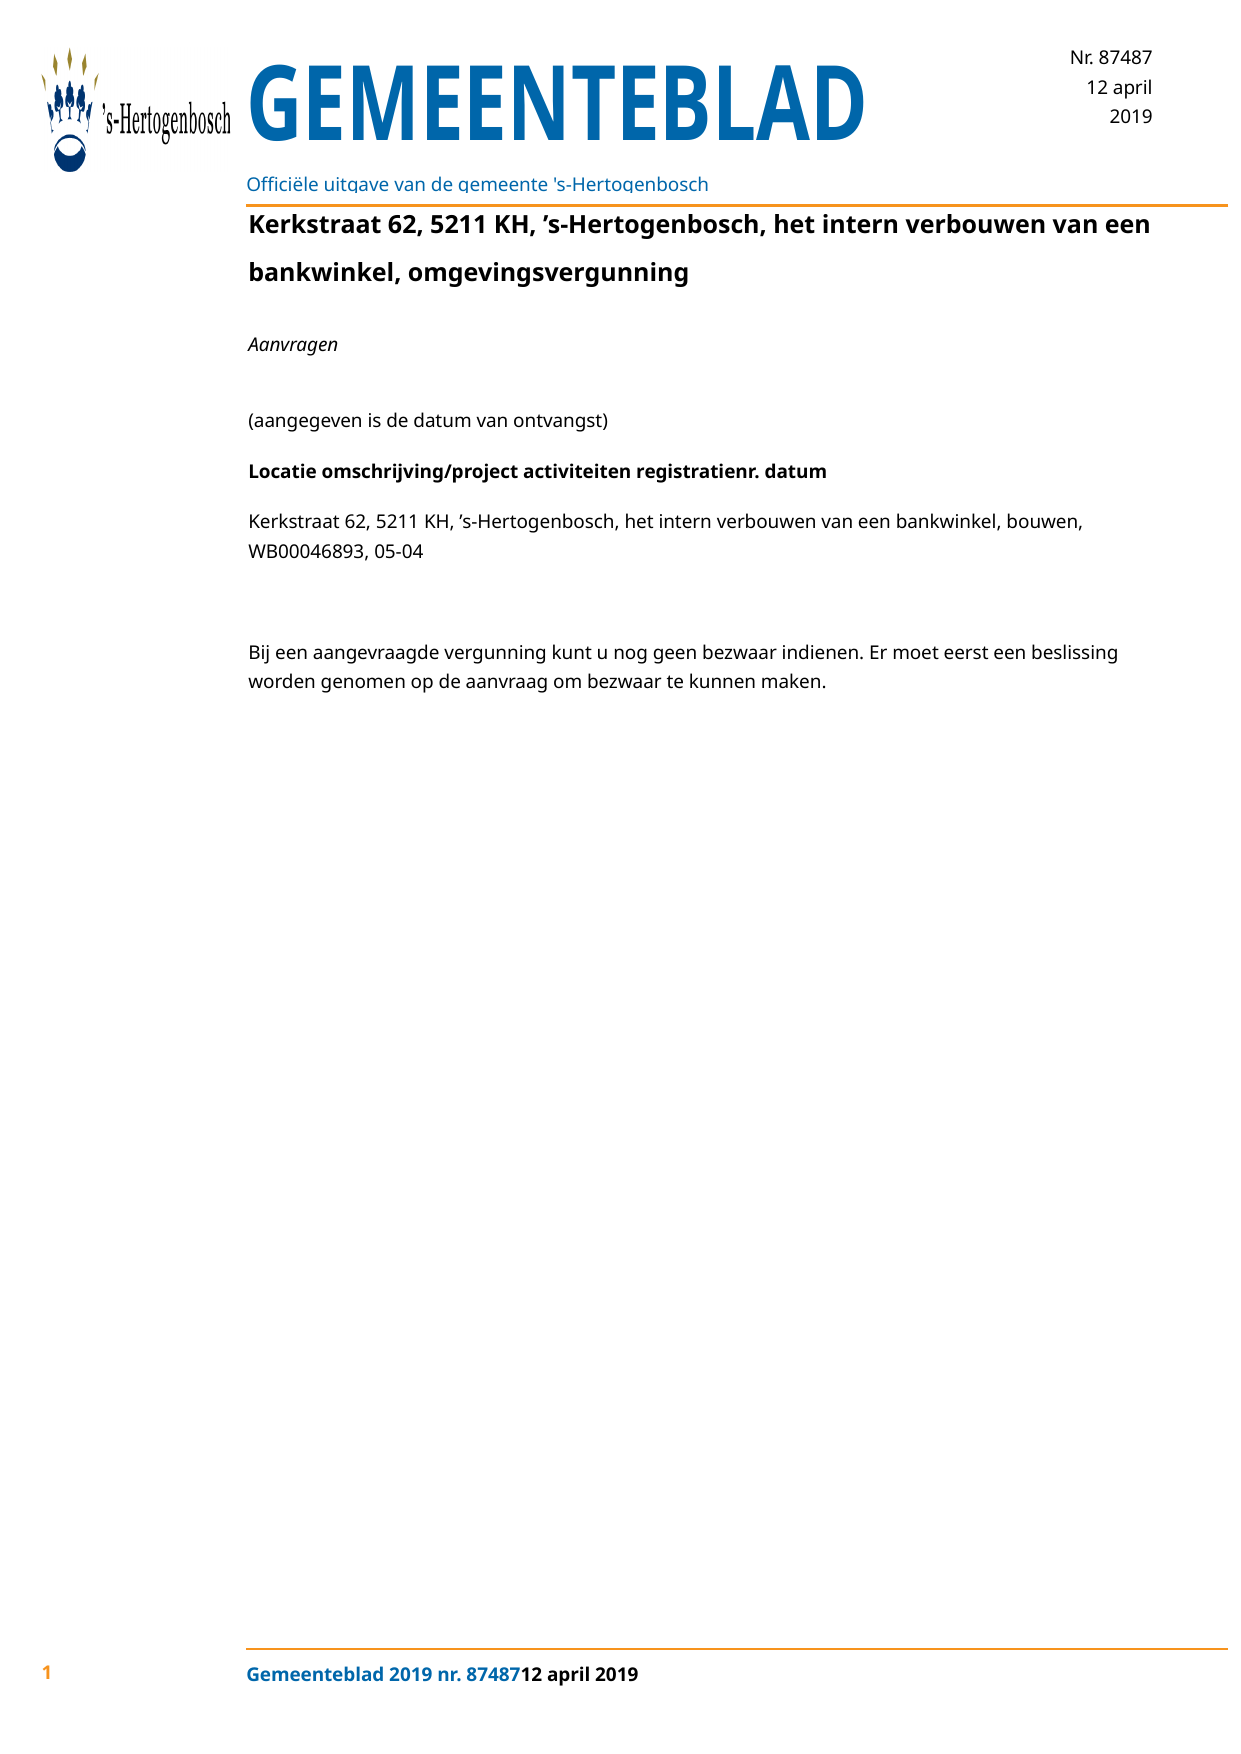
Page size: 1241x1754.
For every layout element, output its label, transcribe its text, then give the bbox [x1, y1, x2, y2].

text Kerkstraat 62, 5211 KH, ’s-Hertogenbosch, het intern verbouwen van een bankwinkel, omgevingsvergunning [248, 207, 1152, 288]
text Locatie omschrijving/project activiteiten registratienr. datum [248, 458, 1152, 484]
picture [41, 47, 231, 172]
text Aanvragen [248, 331, 1152, 357]
text Bij een aangevraagde vergunning kunt u nog geen bezwaar indienen. Er moet eerst een beslissing worden genomen op de aanvraag om bezwaar te kunnen maken. [248, 639, 1152, 694]
text (aangegeven is de datum van ontvangst) [248, 408, 1152, 433]
text Kerkstraat 62, 5211 KH, ’s-Hertogenbosch, het intern verbouwen van een bankwinkel, bouwen, WB00046893, 05-04 [248, 508, 1152, 564]
